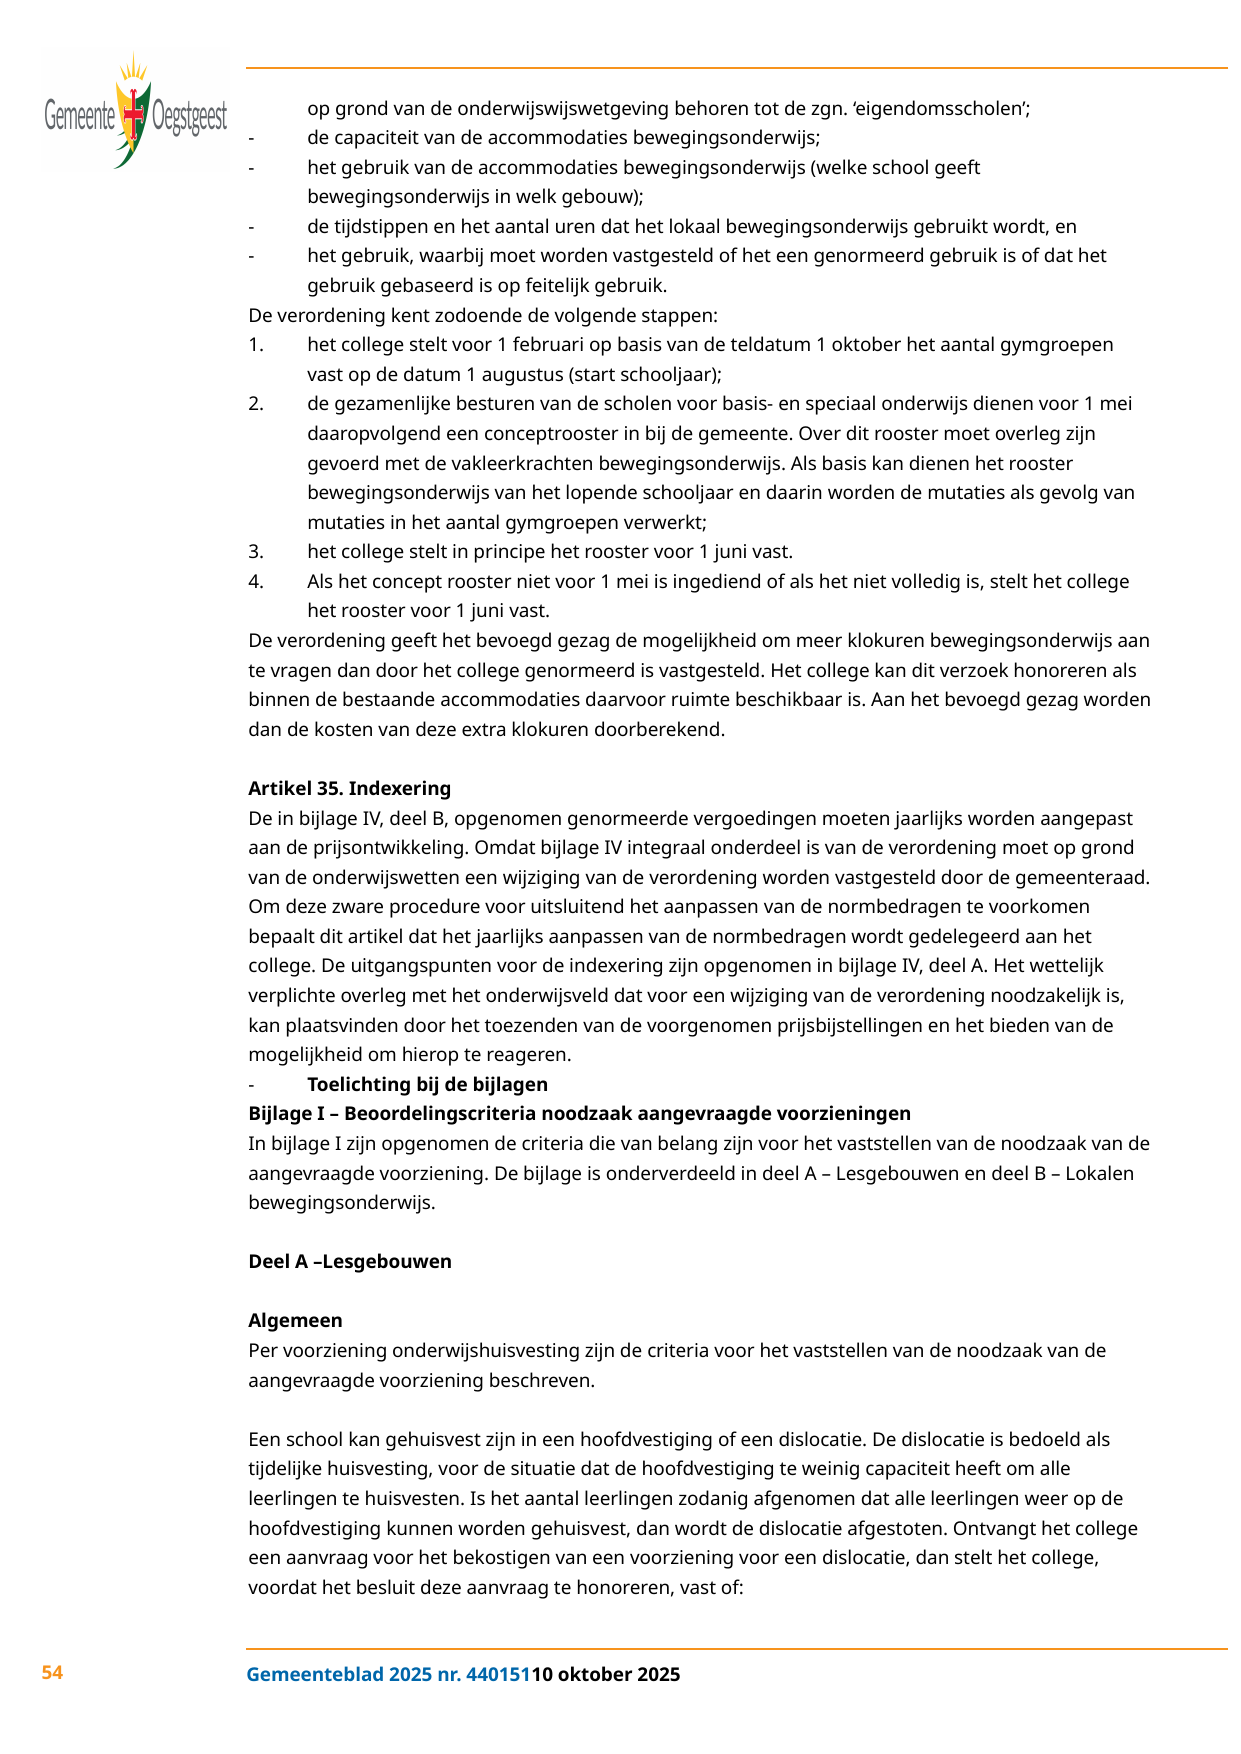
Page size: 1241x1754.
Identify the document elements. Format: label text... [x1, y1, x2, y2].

list Toelichting bij de bijlagen [248, 1071, 1152, 1097]
text Artikel 35. Indexering [248, 775, 1152, 801]
list het gebruik, waarbij moet worden vastgesteld of het een genormeerd gebruik is of dat het gebruik gebaseerd is op feitelijk gebruik. [248, 243, 1152, 298]
text In bijlage I zijn opgenomen de criteria die van belang zijn voor het vaststellen van de noodzaak van de aangevraagde voorziening. De bijlage is onderverdeeld in deel A – Lesgebouwen en deel B – Lokalen bewegingsonderwijs. [248, 1130, 1152, 1215]
text Een school kan gehuisvest zijn in een hoofdvestiging of een dislocatie. De dislocatie is bedoeld als tijdelijke huisvesting, voor de situatie dat de hoofdvestiging te weinig capaciteit heeft om alle leerlingen te huisvesten. Is het aantal leerlingen zodanig afgenomen dat alle leerlingen weer op de hoofdvestiging kunnen worden gehuisvest, dan wordt de dislocatie afgestoten. Ontvangt het college een aanvraag voor het bekostigen van een voorziening voor een dislocatie, dan stelt het college, voordat het besluit deze aanvraag te honoreren, vast of: [248, 1426, 1152, 1600]
list de tijdstippen en het aantal uren dat het lokaal bewegingsonderwijs gebruikt wordt, en [248, 213, 1152, 239]
list het college stelt voor 1 februari op basis van de teldatum 1 oktober het aantal gymgroepen vast op de datum 1 augustus (start schooljaar); [248, 331, 1152, 387]
text Bijlage I – Beoordelingscriteria noodzaak aangevraagde voorzieningen [248, 1101, 1152, 1126]
list het gebruik van de accommodaties bewegingsonderwijs (welke school geeft bewegingsonderwijs in welk gebouw); [248, 154, 1152, 209]
list de gezamenlijke besturen van de scholen voor basis- en speciaal onderwijs dienen voor 1 mei daaropvolgend een conceptrooster in bij de gemeente. Over dit rooster moet overleg zijn gevoerd met de vakleerkrachten bewegingsonderwijs. Als basis kan dienen het rooster bewegingsonderwijs van het lopende schooljaar en daarin worden de mutaties als gevolg van mutaties in het aantal gymgroepen verwerkt; [248, 391, 1152, 535]
list op grond van de onderwijswijswetgeving behoren tot de zgn. ‘eigendomsscholen’; [248, 95, 1152, 121]
picture [41, 47, 231, 172]
text De in bijlage IV, deel B, opgenomen genormeerde vergoedingen moeten jaarlijks worden aangepast aan de prijsontwikkeling. Omdat bijlage IV integraal onderdeel is van de verordening moet op grond van de onderwijswetten een wijziging van de verordening worden vastgesteld door de gemeenteraad. Om deze zware procedure voor uitsluitend het aanpassen van de normbedragen te voorkomen bepaalt dit artikel dat het jaarlijks aanpassen van de normbedragen wordt gedelegeerd aan het college. De uitgangspunten voor de indexering zijn opgenomen in bijlage IV, deel A. Het wettelijk verplichte overleg met het onderwijsveld dat voor een wijziging van de verordening noodzakelijk is, kan plaatsvinden door het toezenden van de voorgenomen prijsbijstellingen en het bieden van de mogelijkheid om hierop te reageren. [248, 805, 1152, 1067]
text Deel A –Lesgebouwen [248, 1248, 1152, 1274]
list het college stelt in principe het rooster voor 1 juni vast. [248, 538, 1152, 564]
text Algemeen [248, 1308, 1152, 1333]
text De verordening geeft het bevoegd gezag de mogelijkheid om meer klokuren bewegingsonderwijs aan te vragen dan door het college genormeerd is vastgesteld. Het college kan dit verzoek honoreren als binnen de bestaande accommodaties daarvoor ruimte beschikbaar is. Aan het bevoegd gezag worden dan de kosten van deze extra klokuren doorberekend. [248, 627, 1152, 742]
text Per voorziening onderwijshuisvesting zijn de criteria voor het vaststellen van de noodzaak van de aangevraagde voorziening beschreven. [248, 1337, 1152, 1393]
list Als het concept rooster niet voor 1 mei is ingediend of als het niet volledig is, stelt het college het rooster voor 1 juni vast. [248, 568, 1152, 623]
text De verordening kent zodoende de volgende stappen: [248, 302, 1152, 328]
list de capaciteit van de accommodaties bewegingsonderwijs; [248, 124, 1152, 150]
